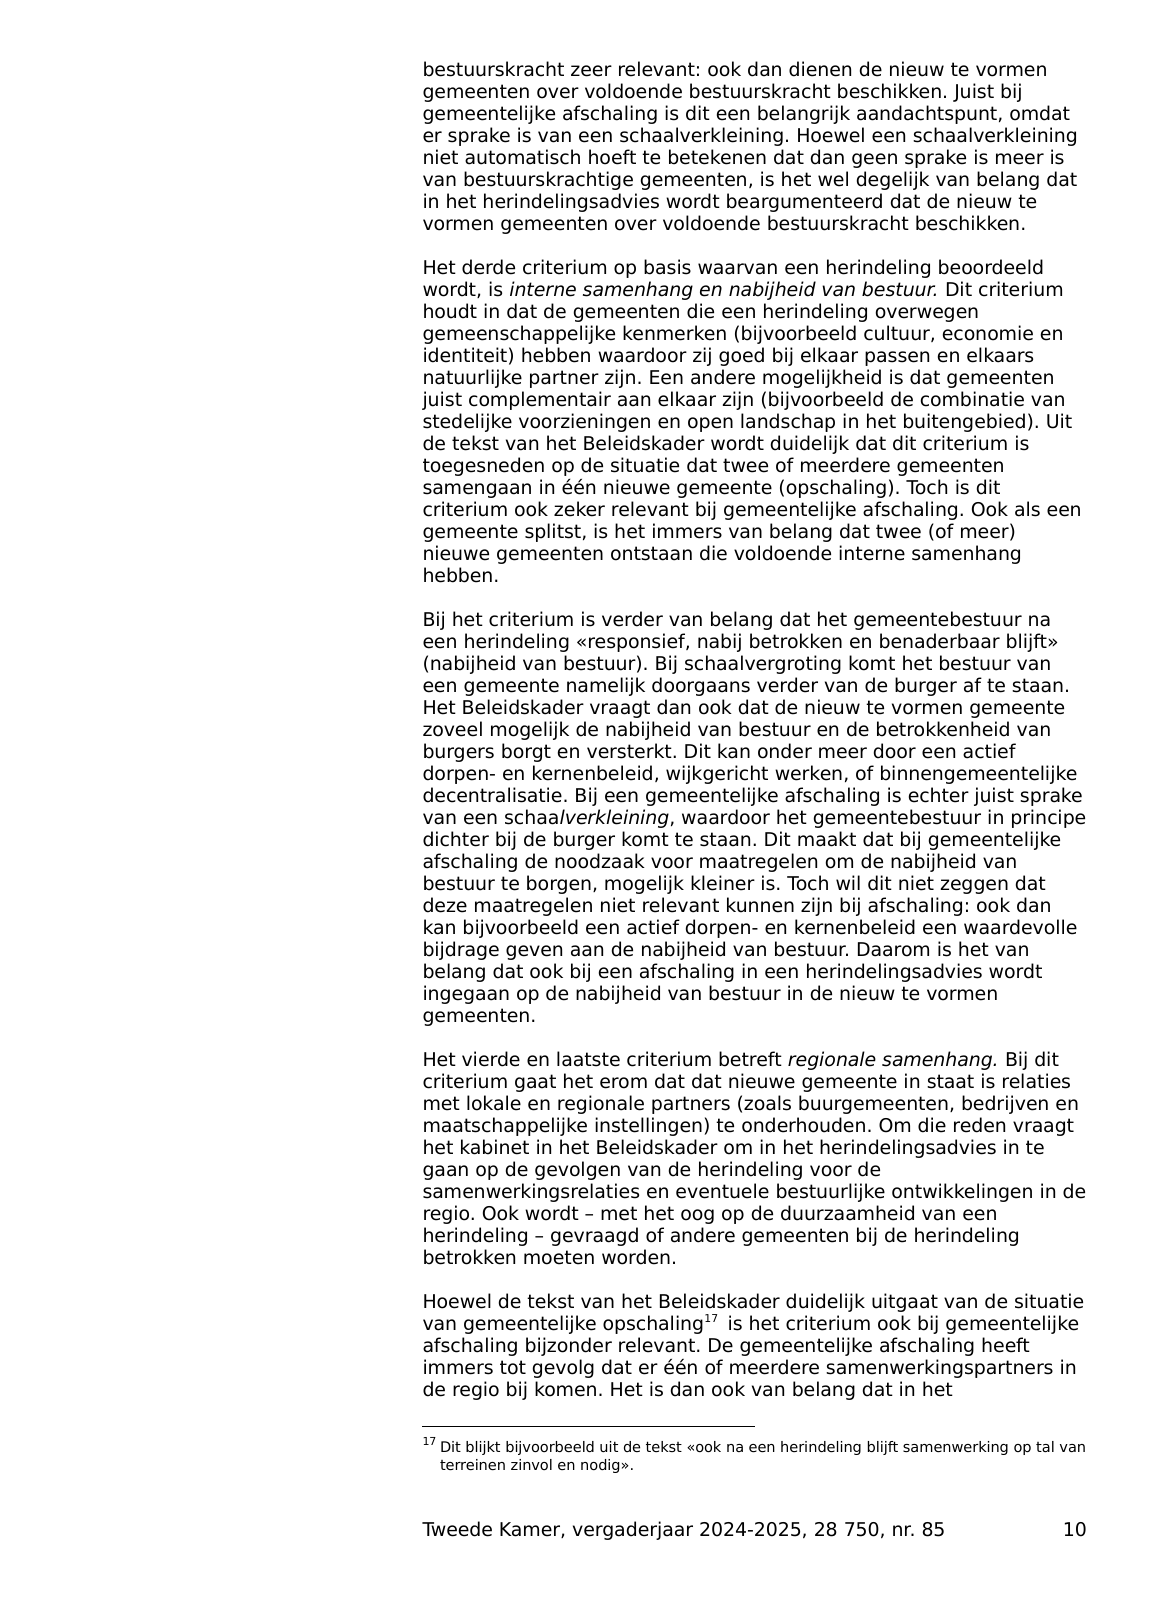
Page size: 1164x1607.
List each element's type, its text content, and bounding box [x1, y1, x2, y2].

text Hoewel de tekst van het Beleidskader duidelijk uitgaat van de situatie van gemeentelijke opschaling is het criterium ook bij gemeentelijke afschaling bijzonder relevant. De gemeentelijke afschaling heeft immers tot gevolg dat er één of meerdere samenwerkingspartners in de regio bij komen. Het is dan ook van belang dat in het [422, 1291, 1087, 1401]
text Bij het criterium is verder van belang dat het gemeentebestuur na een herindeling «responsief, nabij betrokken en benaderbaar blijft» (nabijheid van bestuur). Bij schaalvergroting komt het bestuur van een gemeente namelijk doorgaans verder van de burger af te staan. Het Beleidskader vraagt dan ook dat de nieuw te vormen gemeente zoveel mogelijk de nabijheid van bestuur en de betrokkenheid van burgers borgt en versterkt. Dit kan onder meer door een actief dorpen- en kernenbeleid, wijkgericht werken, of binnengemeentelijke decentralisatie. Bij een gemeentelijke afschaling is echter juist sprake van een schaalverkleining, waardoor het gemeentebestuur in principe dichter bij de burger komt te staan. Dit maakt dat bij gemeentelijke afschaling de noodzaak voor maatregelen om de nabijheid van bestuur te borgen, mogelijk kleiner is. Toch wil dit niet zeggen dat deze maatregelen niet relevant kunnen zijn bij afschaling: ook dan kan bijvoorbeeld een actief dorpen- en kernenbeleid een waardevolle bijdrage geven aan de nabijheid van bestuur. Daarom is het van belang dat ook bij een afschaling in een herindelingsadvies wordt ingegaan op de nabijheid van bestuur in de nieuw te vormen gemeenten. [422, 609, 1087, 1027]
text Het vierde en laatste criterium betreft regionale samenhang. Bij dit criterium gaat het erom dat dat nieuwe gemeente in staat is relaties met lokale en regionale partners (zoals buurgemeenten, bedrijven en maatschappelijke instellingen) te onderhouden. Om die reden vraagt het kabinet in het Beleidskader om in het herindelingsadvies in te gaan op de gevolgen van de herindeling voor de samenwerkingsrelaties en eventuele bestuurlijke ontwikkelingen in de regio. Ook wordt – met het oog op de duurzaamheid van een herindeling – gevraagd of andere gemeenten bij de herindeling betrokken moeten worden. [422, 1049, 1087, 1268]
text Het derde criterium op basis waarvan een herindeling beoordeeld wordt, is interne samenhang en nabijheid van bestuur. Dit criterium houdt in dat de gemeenten die een herindeling overwegen gemeenschappelijke kenmerken (bijvoorbeeld cultuur, economie en identiteit) hebben waardoor zij goed bij elkaar passen en elkaars natuurlijke partner zijn. Een andere mogelijkheid is dat gemeenten juist complementair aan elkaar zijn (bijvoorbeeld de combinatie van stedelijke voorzieningen en open landschap in het buitengebied). Uit de tekst van het Beleidskader wordt duidelijk dat dit criterium is toegesneden op de situatie dat twee of meerdere gemeenten samengaan in één nieuwe gemeente (opschaling). Toch is dit criterium ook zeker relevant bij gemeentelijke afschaling. Ook als een gemeente splitst, is het immers van belang dat twee (of meer) nieuwe gemeenten ontstaan die voldoende interne samenhang hebben. [422, 257, 1087, 587]
text Dit blijkt bijvoorbeeld uit de tekst «ook na een herindeling blijft samenwerking op tal van terreinen zinvol en nodig». [422, 1435, 1087, 1474]
text bestuurskracht zeer relevant: ook dan dienen de nieuw te vormen gemeenten over voldoende bestuurskracht beschikken. Juist bij gemeentelijke afschaling is dit een belangrijk aandachtspunt, omdat er sprake is van een schaalverkleining. Hoewel een schaalverkleining niet automatisch hoeft te betekenen dat dan geen sprake is meer is van bestuurskrachtige gemeenten, is het wel degelijk van belang dat in het herindelingsadvies wordt beargumenteerd dat de nieuw te vormen gemeenten over voldoende bestuurskracht beschikken. [422, 59, 1087, 235]
